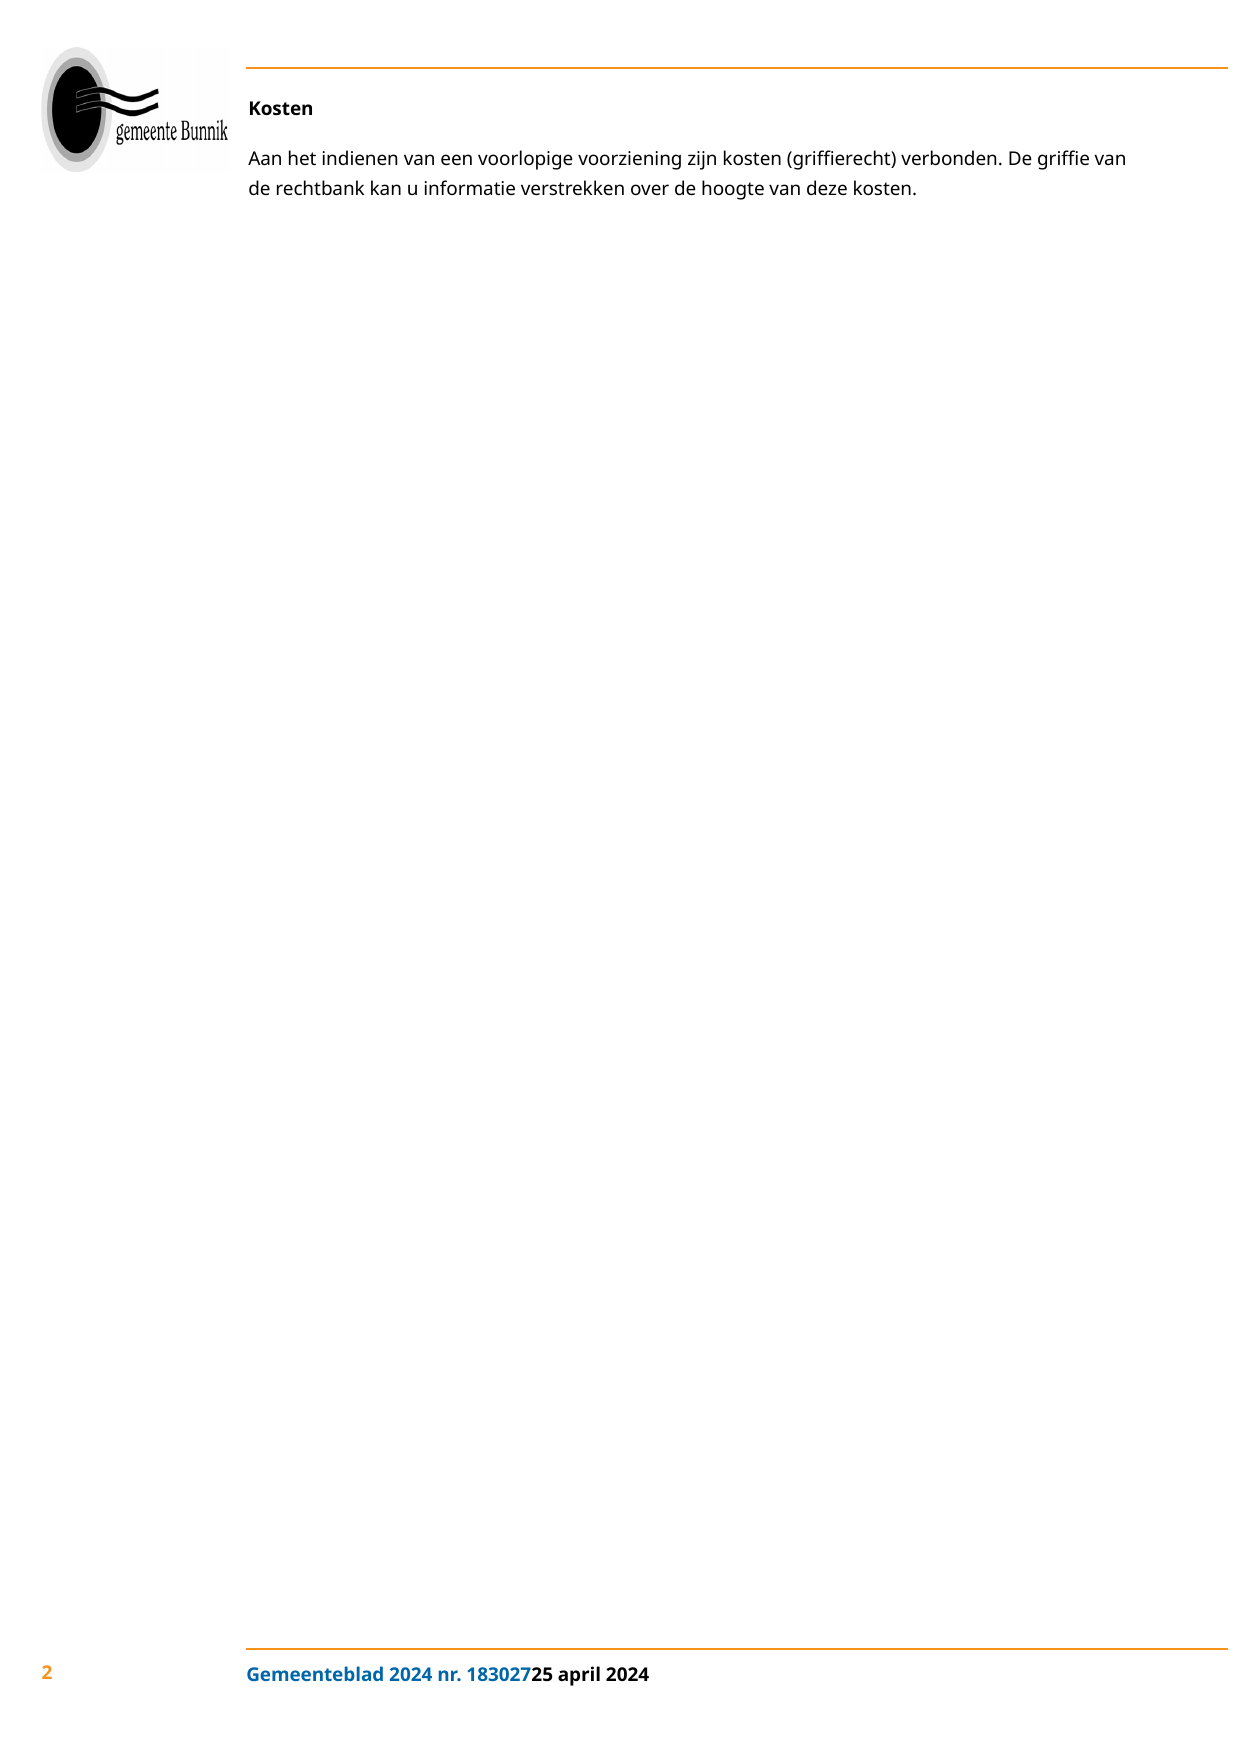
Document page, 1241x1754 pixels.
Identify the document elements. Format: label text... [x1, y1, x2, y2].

text Kosten [248, 95, 1152, 121]
text Aan het indienen van een voorlopige voorziening zijn kosten (griffierecht) verbonden. De griffie van de rechtbank kan u informatie verstrekken over de hoogte van deze kosten. [248, 145, 1152, 201]
picture [41, 47, 231, 172]
